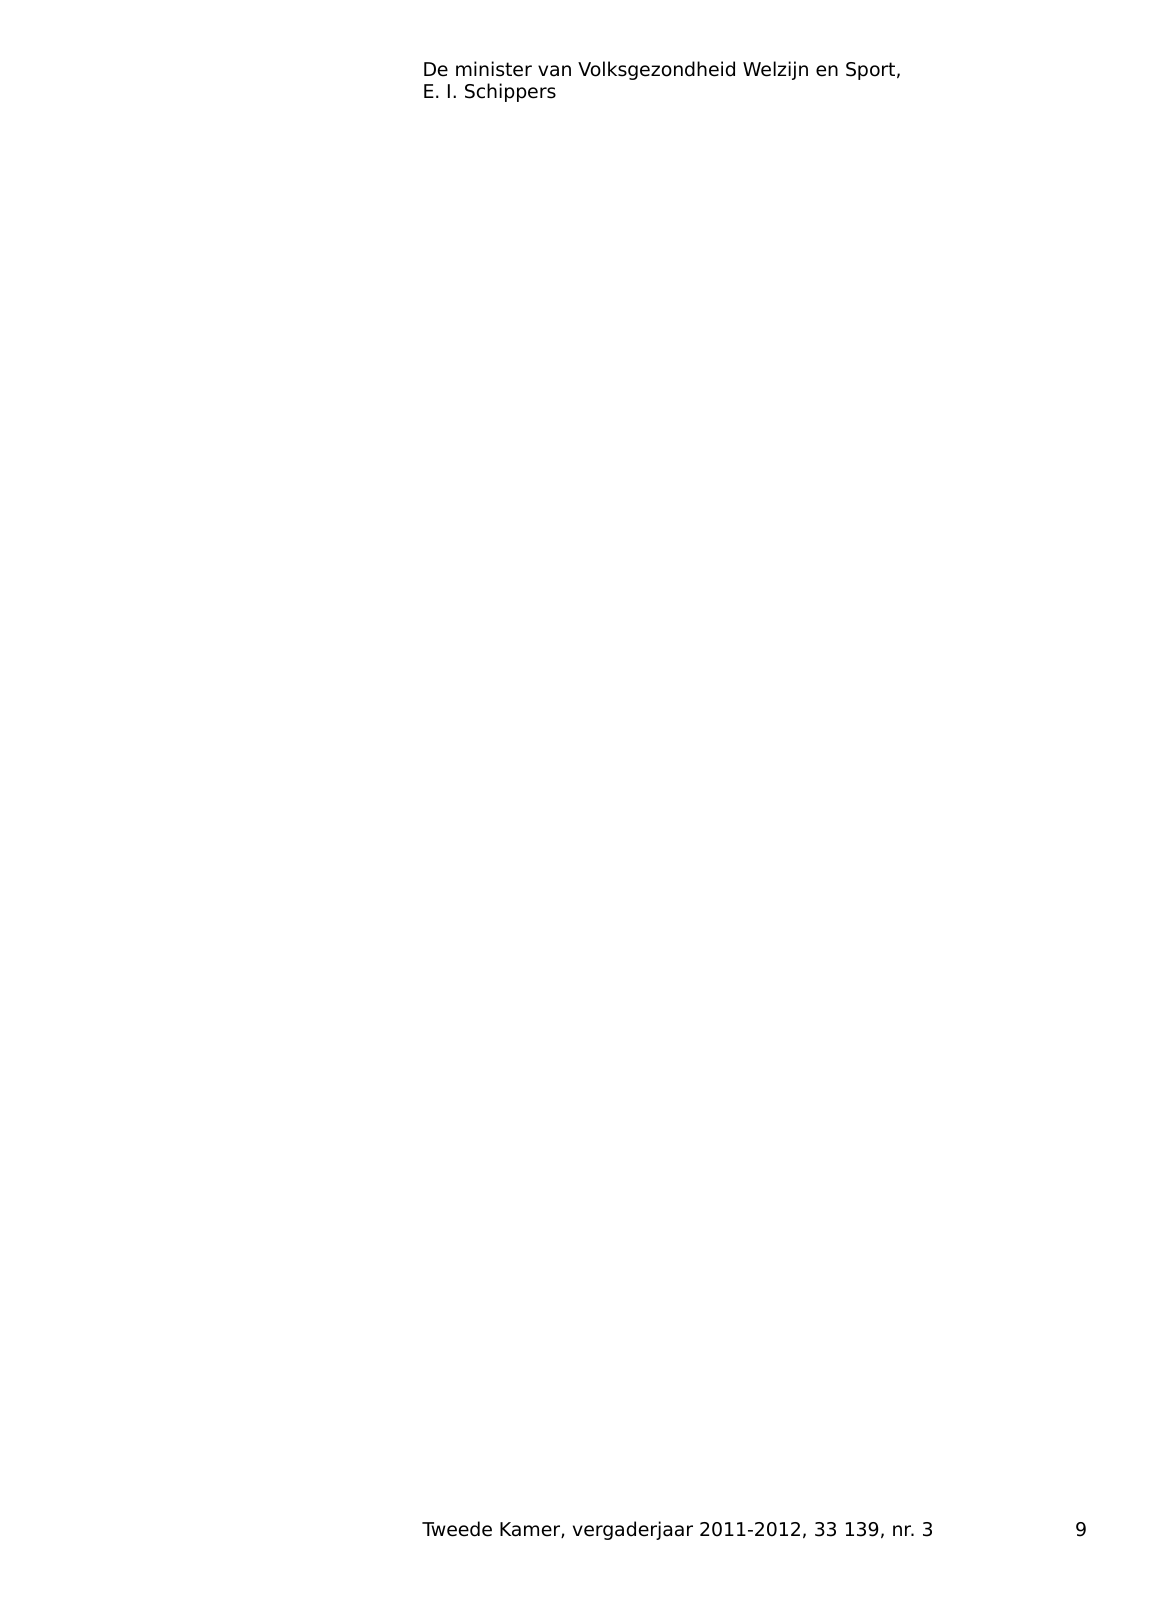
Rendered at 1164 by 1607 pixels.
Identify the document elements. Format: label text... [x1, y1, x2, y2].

text De minister van Volksgezondheid Welzijn en Sport, E. I. Schippers [422, 59, 1087, 103]
